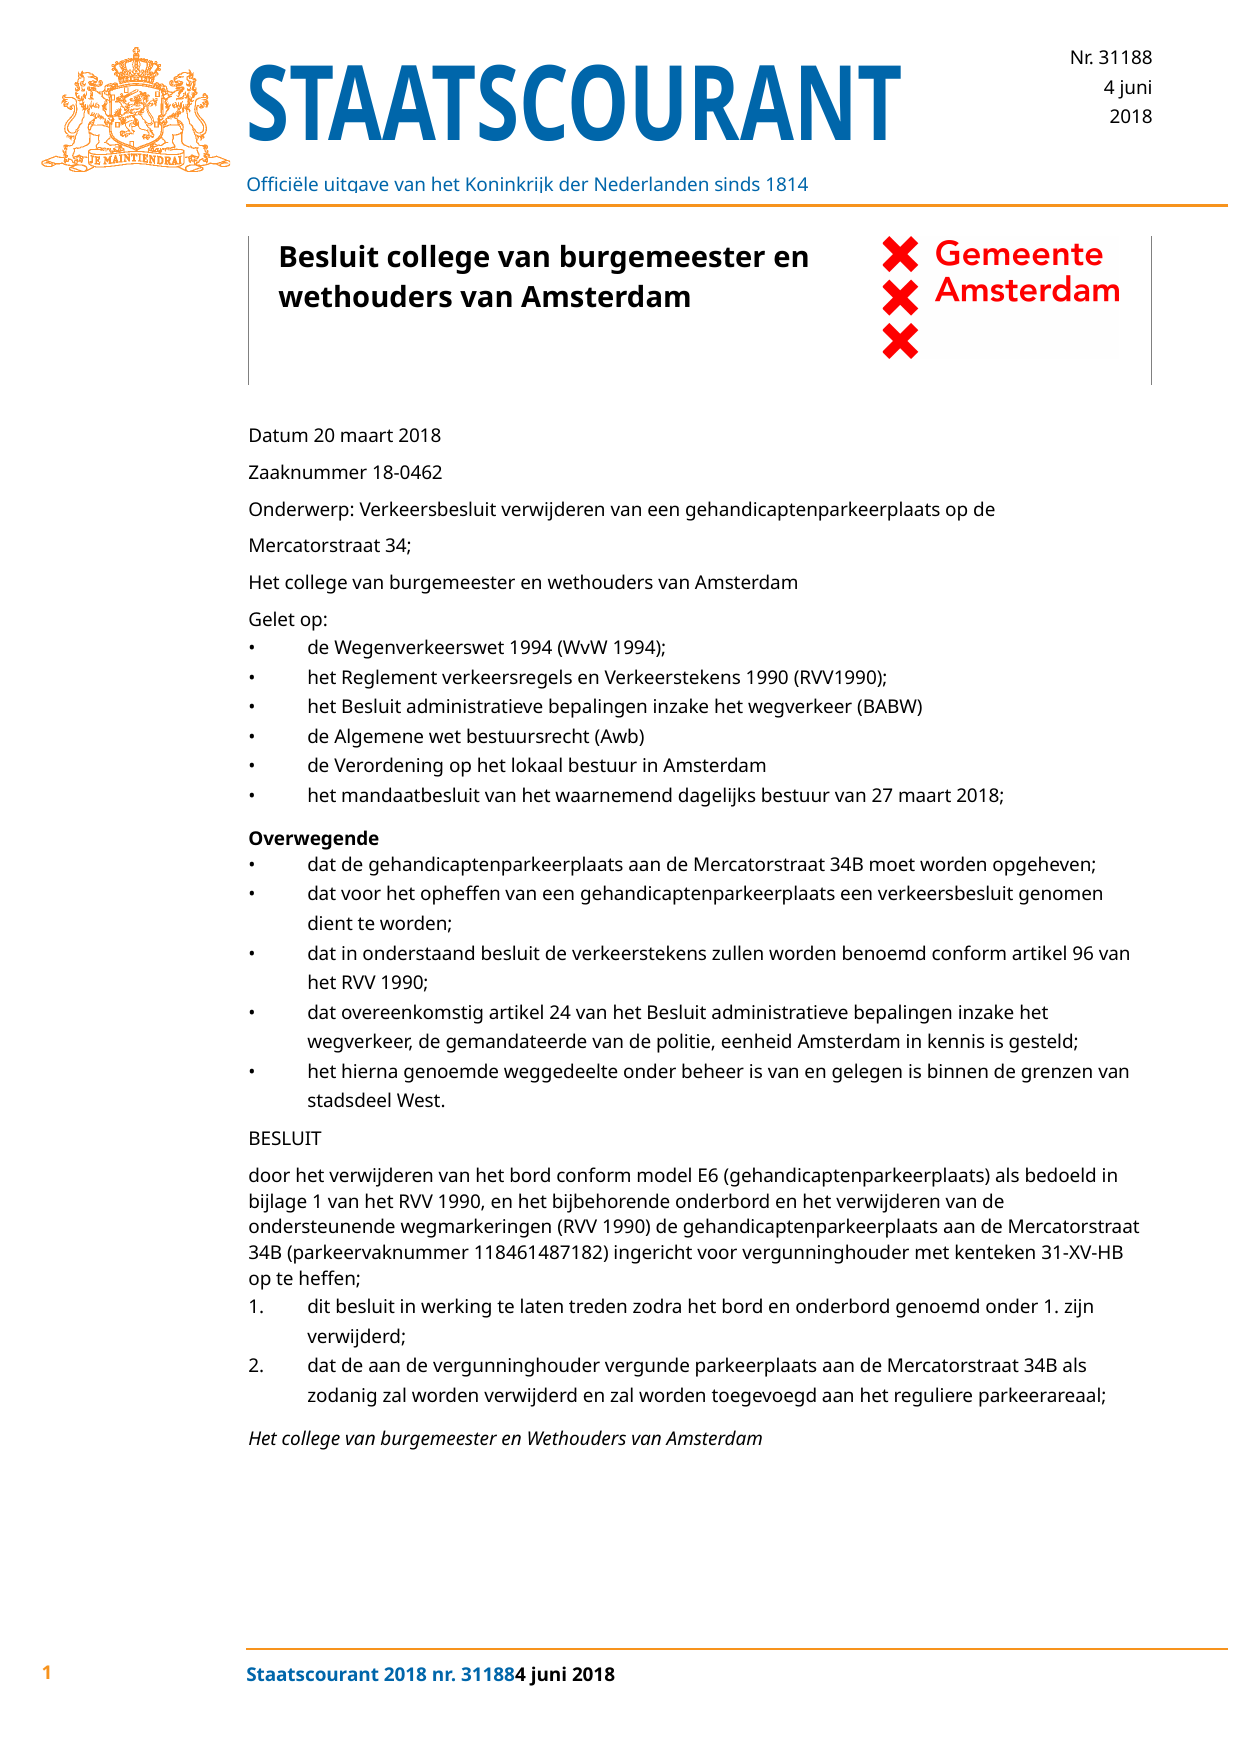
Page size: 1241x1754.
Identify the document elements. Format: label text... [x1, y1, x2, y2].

list dat voor het opheffen van een gehandicaptenparkeerplaats een verkeersbesluit genomen dient te worden; [248, 881, 1152, 936]
list dat de aan de vergunninghouder vergunde parkeerplaats aan de Mercatorstraat 34B als zodanig zal worden verwijderd en zal worden toegevoegd aan het reguliere parkeerareaal; [248, 1353, 1152, 1408]
text Overwegende [248, 825, 1152, 851]
text Het college van burgemeester en wethouders van Amsterdam [248, 569, 1152, 595]
list de Algemene wet bestuursrecht (Awb) [248, 723, 1152, 749]
text door het verwijderen van het bord conform model E6 (gehandicaptenparkeerplaats) als bedoeld in bijlage 1 van het RVV 1990, en het bijbehorende onderbord en het verwijderen van de ondersteunende wegmarkeringen (RVV 1990) de gehandicaptenparkeerplaats aan de Mercatorstraat 34B (parkeervaknummer 118461487182) ingericht voor vergunninghouder met kenteken 31-XV-HB op te heffen; [248, 1162, 1152, 1291]
text Zaaknummer 18-0462 [248, 459, 1152, 485]
list het hierna genoemde weggedeelte onder beheer is van en gelegen is binnen de grenzen van stadsdeel West. [248, 1058, 1152, 1113]
text Gelet op: [248, 606, 1152, 632]
picture [41, 47, 231, 172]
table_header Besluit college van burgemeester en wethouders van Amsterdam [249, 236, 850, 385]
text BESLUIT [248, 1126, 1152, 1151]
list het Reglement verkeersregels en Verkeerstekens 1990 (RVV1990); [248, 664, 1152, 689]
list de Verordening op het lokaal bestuur in Amsterdam [248, 753, 1152, 778]
list dat de gehandicaptenparkeerplaats aan de Mercatorstraat 34B moet worden opgeheven; [248, 851, 1152, 877]
text Datum 20 maart 2018 [248, 423, 1152, 448]
list dat overeenkomstig artikel 24 van het Besluit administratieve bepalingen inzake het wegverkeer, de gemandateerde van de politie, eenheid Amsterdam in kennis is gesteld; [248, 999, 1152, 1054]
list het mandaatbesluit van het waarnemend dagelijks bestuur van 27 maart 2018; [248, 782, 1152, 808]
table_header [850, 236, 1151, 385]
text Mercatorstraat 34; [248, 533, 1152, 558]
text Onderwerp: Verkeersbesluit verwijderen van een gehandicaptenparkeerplaats op de [248, 496, 1152, 522]
list het Besluit administratieve bepalingen inzake het wegverkeer (BABW) [248, 693, 1152, 719]
list dit besluit in werking te laten treden zodra het bord en onderbord genoemd onder 1. zijn verwijderd; [248, 1293, 1152, 1349]
list de Wegenverkeerswet 1994 (WvW 1994); [248, 634, 1152, 660]
list dat in onderstaand besluit de verkeerstekens zullen worden benoemd conform artikel 96 van het RVV 1990; [248, 940, 1152, 995]
picture [882, 236, 1119, 359]
text Het college van burgemeester en Wethouders van Amsterdam [248, 1425, 1152, 1451]
